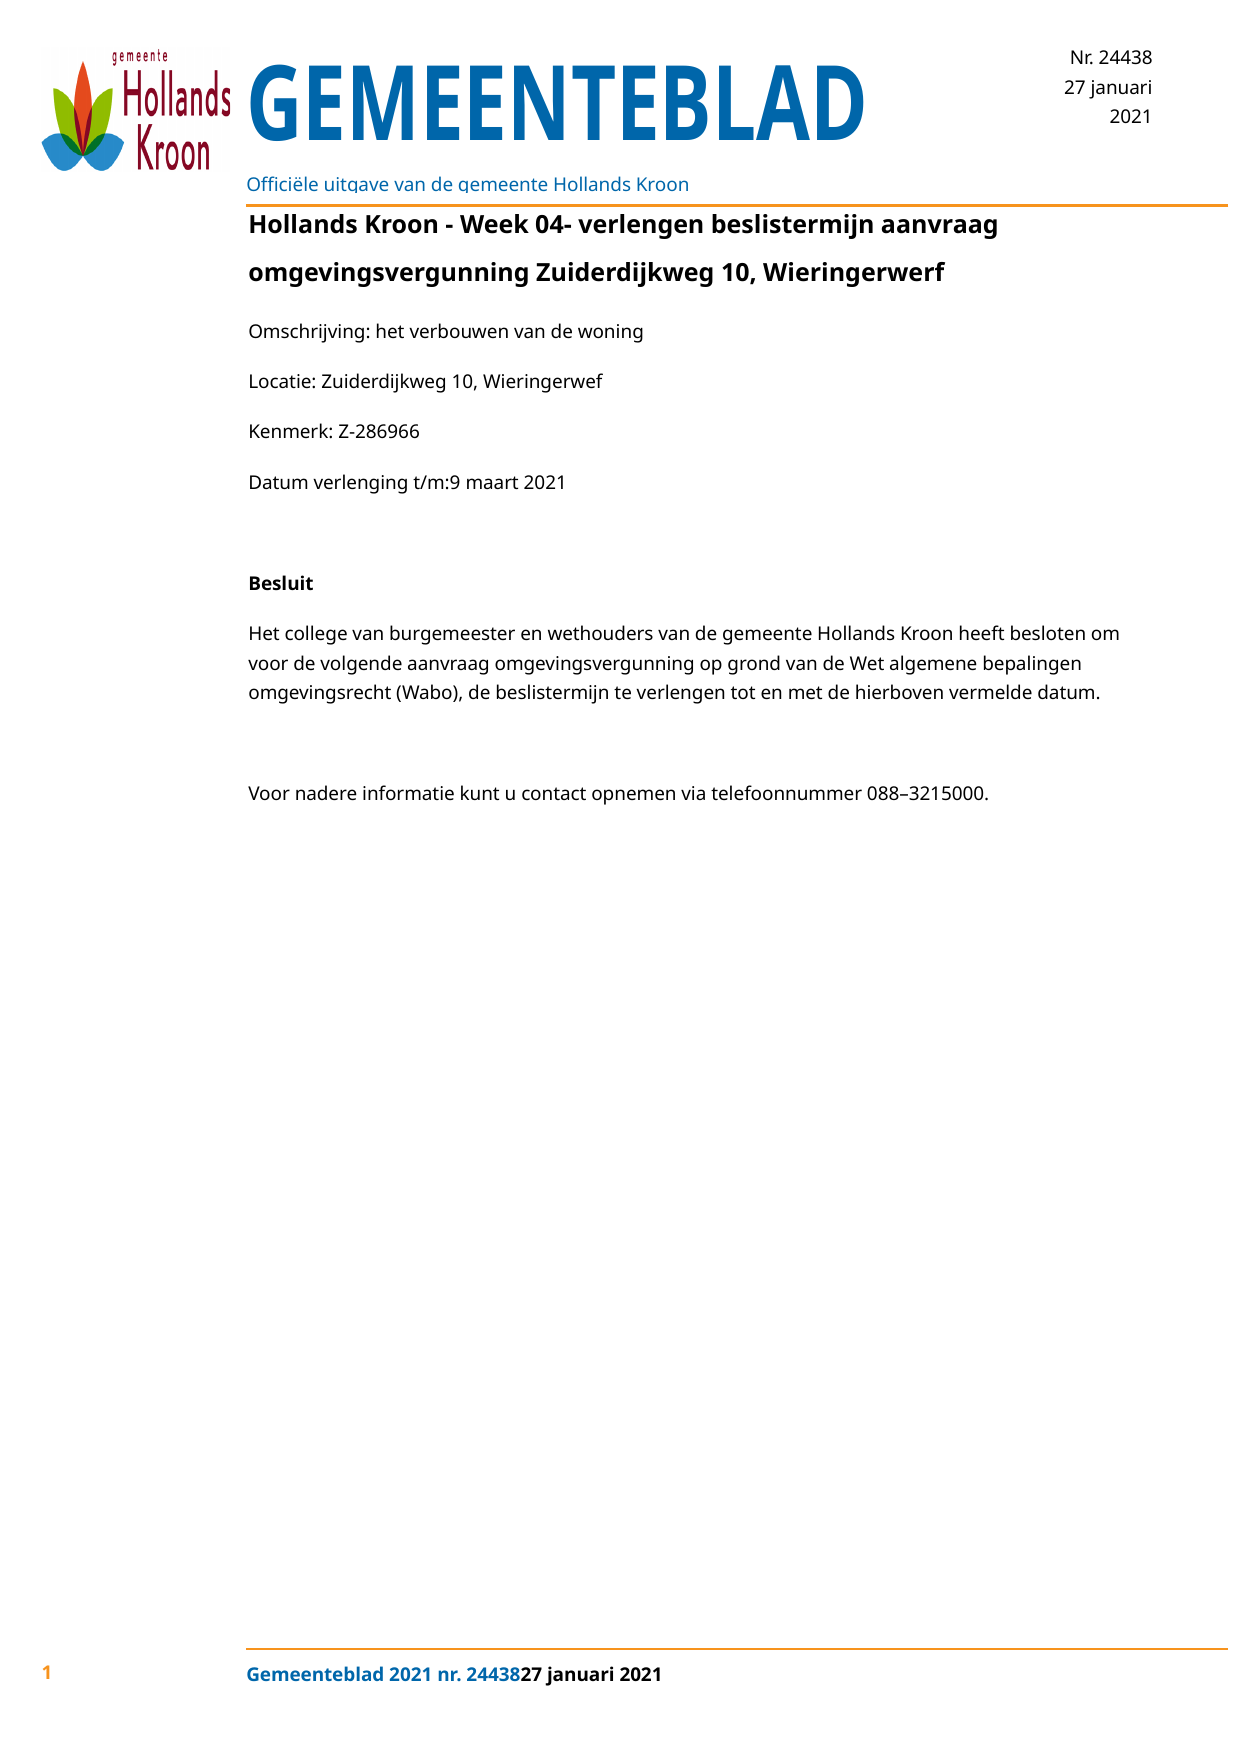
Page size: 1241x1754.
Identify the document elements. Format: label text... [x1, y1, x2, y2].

text Datum verlenging t/m:9 maart 2021 [248, 469, 1152, 495]
text Kenmerk: Z-286966 [248, 419, 1152, 444]
text Het college van burgemeester en wethouders van de gemeente Hollands Kroon heeft besloten om voor de volgende aanvraag omgevingsvergunning op grond van de Wet algemene bepalingen omgevingsrecht (Wabo), de beslistermijn te verlengen tot en met de hierboven vermelde datum. [248, 620, 1152, 705]
picture [41, 47, 231, 172]
text Omschrijving: het verbouwen van de woning [248, 318, 1152, 344]
text Voor nadere informatie kunt u contact opnemen via telefoonnummer 088–3215000. [248, 780, 1152, 806]
text Hollands Kroon - Week 04- verlengen beslistermijn aanvraag omgevingsvergunning Zuiderdijkweg 10, Wieringerwerf [248, 207, 1152, 288]
text Locatie: Zuiderdijkweg 10, Wieringerwef [248, 368, 1152, 394]
text Besluit [248, 570, 1152, 596]
